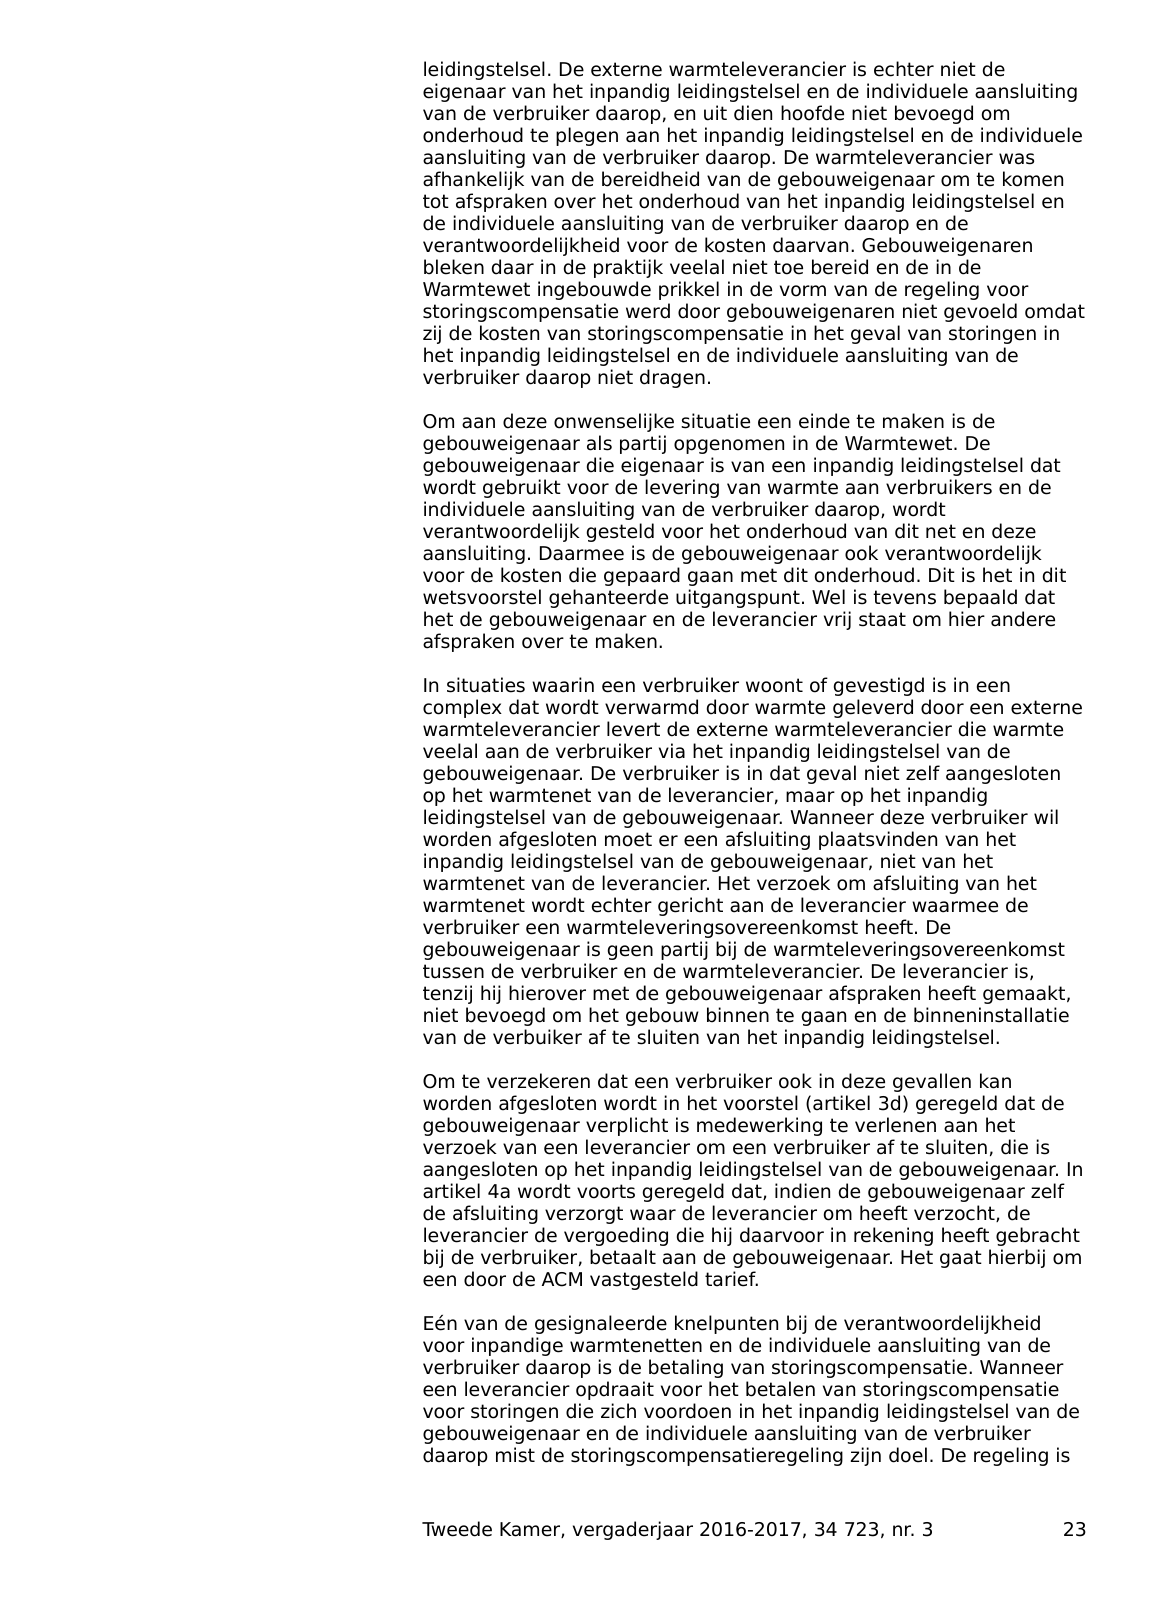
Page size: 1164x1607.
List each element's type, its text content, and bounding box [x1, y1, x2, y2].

text Om te verzekeren dat een verbruiker ook in deze gevallen kan worden afgesloten wordt in het voorstel (artikel 3d) geregeld dat de gebouweigenaar verplicht is medewerking te verlenen aan het verzoek van een leverancier om een verbruiker af te sluiten, die is aangesloten op het inpandig leidingstelsel van de gebouweigenaar. In artikel 4a wordt voorts geregeld dat, indien de gebouweigenaar zelf de afsluiting verzorgt waar de leverancier om heeft verzocht, de leverancier de vergoeding die hij daarvoor in rekening heeft gebracht bij de verbruiker, betaalt aan de gebouweigenaar. Het gaat hierbij om een door de ACM vastgesteld tarief. [422, 1071, 1087, 1291]
text Om aan deze onwenselijke situatie een einde te maken is de gebouweigenaar als partij opgenomen in de Warmtewet. De gebouweigenaar die eigenaar is van een inpandig leidingstelsel dat wordt gebruikt voor de levering van warmte aan verbruikers en de individuele aansluiting van de verbruiker daarop, wordt verantwoordelijk gesteld voor het onderhoud van dit net en deze aansluiting. Daarmee is de gebouweigenaar ook verantwoordelijk voor de kosten die gepaard gaan met dit onderhoud. Dit is het in dit wetsvoorstel gehanteerde uitgangspunt. Wel is tevens bepaald dat het de gebouweigenaar en de leverancier vrij staat om hier andere afspraken over te maken. [422, 411, 1087, 653]
text In situaties waarin een verbruiker woont of gevestigd is in een complex dat wordt verwarmd door warmte geleverd door een externe warmteleverancier levert de externe warmteleverancier die warmte veelal aan de verbruiker via het inpandig leidingstelsel van de gebouweigenaar. De verbruiker is in dat geval niet zelf aangesloten op het warmtenet van de leverancier, maar op het inpandig leidingstelsel van de gebouweigenaar. Wanneer deze verbruiker wil worden afgesloten moet er een afsluiting plaatsvinden van het inpandig leidingstelsel van de gebouweigenaar, niet van het warmtenet van de leverancier. Het verzoek om afsluiting van het warmtenet wordt echter gericht aan de leverancier waarmee de verbruiker een warmteleveringsovereenkomst heeft. De gebouweigenaar is geen partij bij de warmteleveringsovereenkomst tussen de verbruiker en de warmteleverancier. De leverancier is, tenzij hij hierover met de gebouweigenaar afspraken heeft gemaakt, niet bevoegd om het gebouw binnen te gaan en de binneninstallatie van de verbuiker af te sluiten van het inpandig leidingstelsel. [422, 675, 1087, 1048]
text Eén van de gesignaleerde knelpunten bij de verantwoordelijkheid voor inpandige warmtenetten en de individuele aansluiting van de verbruiker daarop is de betaling van storingscompensatie. Wanneer een leverancier opdraait voor het betalen van storingscompensatie voor storingen die zich voordoen in het inpandig leidingstelsel van de gebouweigenaar en de individuele aansluiting van de verbruiker daarop mist de storingscompensatieregeling zijn doel. De regeling is [422, 1313, 1087, 1467]
text leidingstelsel. De externe warmteleverancier is echter niet de eigenaar van het inpandig leidingstelsel en de individuele aansluiting van de verbruiker daarop, en uit dien hoofde niet bevoegd om onderhoud te plegen aan het inpandig leidingstelsel en de individuele aansluiting van de verbruiker daarop. De warmteleverancier was afhankelijk van de bereidheid van de gebouweigenaar om te komen tot afspraken over het onderhoud van het inpandig leidingstelsel en de individuele aansluiting van de verbruiker daarop en de verantwoordelijkheid voor de kosten daarvan. Gebouweigenaren bleken daar in de praktijk veelal niet toe bereid en de in de Warmtewet ingebouwde prikkel in de vorm van de regeling voor storingscompensatie werd door gebouweigenaren niet gevoeld omdat zij de kosten van storingscompensatie in het geval van storingen in het inpandig leidingstelsel en de individuele aansluiting van de verbruiker daarop niet dragen. [422, 59, 1087, 389]
